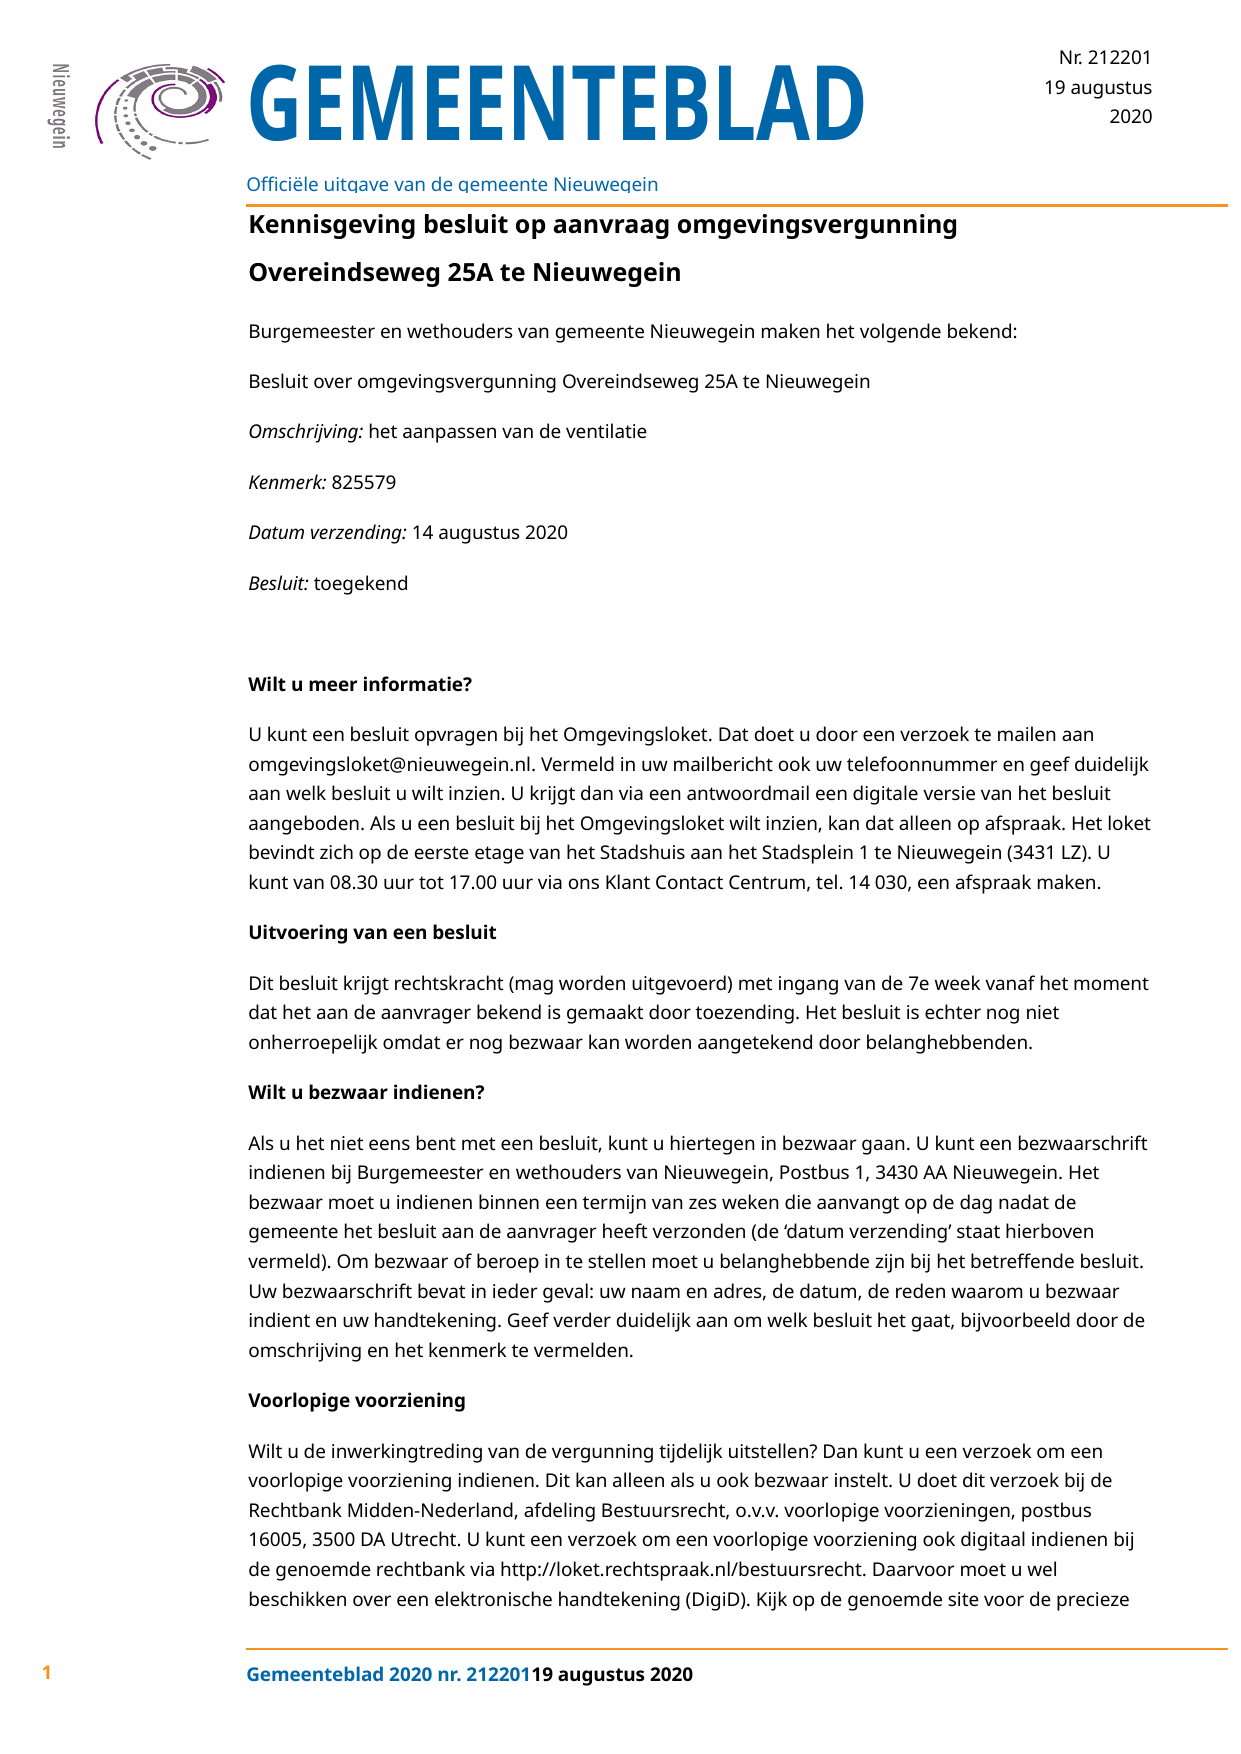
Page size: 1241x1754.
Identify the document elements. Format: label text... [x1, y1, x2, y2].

text Voorlopige voorziening [248, 1387, 1152, 1413]
text Omschrijving: het aanpassen van de ventilatie [248, 419, 1152, 444]
text Wilt u de inwerkingtreding van de vergunning tijdelijk uitstellen? Dan kunt u een verzoek om een voorlopige voorziening indienen. Dit kan alleen als u ook bezwaar instelt. U doet dit verzoek bij de Rechtbank Midden-Nederland, afdeling Bestuursrecht, o.v.v. voorlopige voorzieningen, postbus 16005, 3500 DA Utrecht. U kunt een verzoek om een voorlopige voorziening ook digitaal indienen bij de genoemde rechtbank via http://loket.rechtspraak.nl/bestuursrecht. Daarvoor moet u wel beschikken over een elektronische handtekening (DigiD). Kijk op de genoemde site voor de precieze [248, 1438, 1152, 1612]
text Wilt u meer informatie? [248, 671, 1152, 697]
text Dit besluit krijgt rechtskracht (mag worden uitgevoerd) met ingang van de 7e week vanaf het moment dat het aan de aanvrager bekend is gemaakt door toezending. Het besluit is echter nog niet onherroepelijk omdat er nog bezwaar kan worden aangetekend door belanghebbenden. [248, 970, 1152, 1055]
text Burgemeester en wethouders van gemeente Nieuwegein maken het volgende bekend: [248, 318, 1152, 344]
text Uitvoering van een besluit [248, 919, 1152, 945]
picture [41, 47, 231, 172]
text Datum verzending: 14 augustus 2020 [248, 519, 1152, 545]
text U kunt een besluit opvragen bij het Omgevingsloket. Dat doet u door een verzoek te mailen aan omgevingsloket@nieuwegein.nl. Vermeld in uw mailbericht ook uw telefoonnummer en geef duidelijk aan welk besluit u wilt inzien. U krijgt dan via een antwoordmail een digitale versie van het besluit aangeboden. Als u een besluit bij het Omgevingsloket wilt inzien, kan dat alleen op afspraak. Het loket bevindt zich op de eerste etage van het Stadshuis aan het Stadsplein 1 te Nieuwegein (3431 LZ). U kunt van 08.30 uur tot 17.00 uur via ons Klant Contact Centrum, tel. 14 030, een afspraak maken. [248, 721, 1152, 895]
text Besluit: toegekend [248, 570, 1152, 596]
text Kennisgeving besluit op aanvraag omgevingsvergunning Overeindseweg 25A te Nieuwegein [248, 207, 1152, 288]
text Als u het niet eens bent met een besluit, kunt u hiertegen in bezwaar gaan. U kunt een bezwaarschrift indienen bij Burgemeester en wethouders van Nieuwegein, Postbus 1, 3430 AA Nieuwegein. Het bezwaar moet u indienen binnen een termijn van zes weken die aanvangt op de dag nadat de gemeente het besluit aan de aanvrager heeft verzonden (de ‘datum verzending’ staat hierboven vermeld). Om bezwaar of beroep in te stellen moet u belanghebbende zijn bij het betreffende besluit. Uw bezwaarschrift bevat in ieder geval: uw naam en adres, de datum, de reden waarom u bezwaar indient en uw handtekening. Geef verder duidelijk aan om welk besluit het gaat, bijvoorbeeld door de omschrijving en het kenmerk te vermelden. [248, 1130, 1152, 1363]
text Kenmerk: 825579 [248, 469, 1152, 495]
text Wilt u bezwaar indienen? [248, 1079, 1152, 1105]
text Besluit over omgevingsvergunning Overeindseweg 25A te Nieuwegein [248, 368, 1152, 394]
